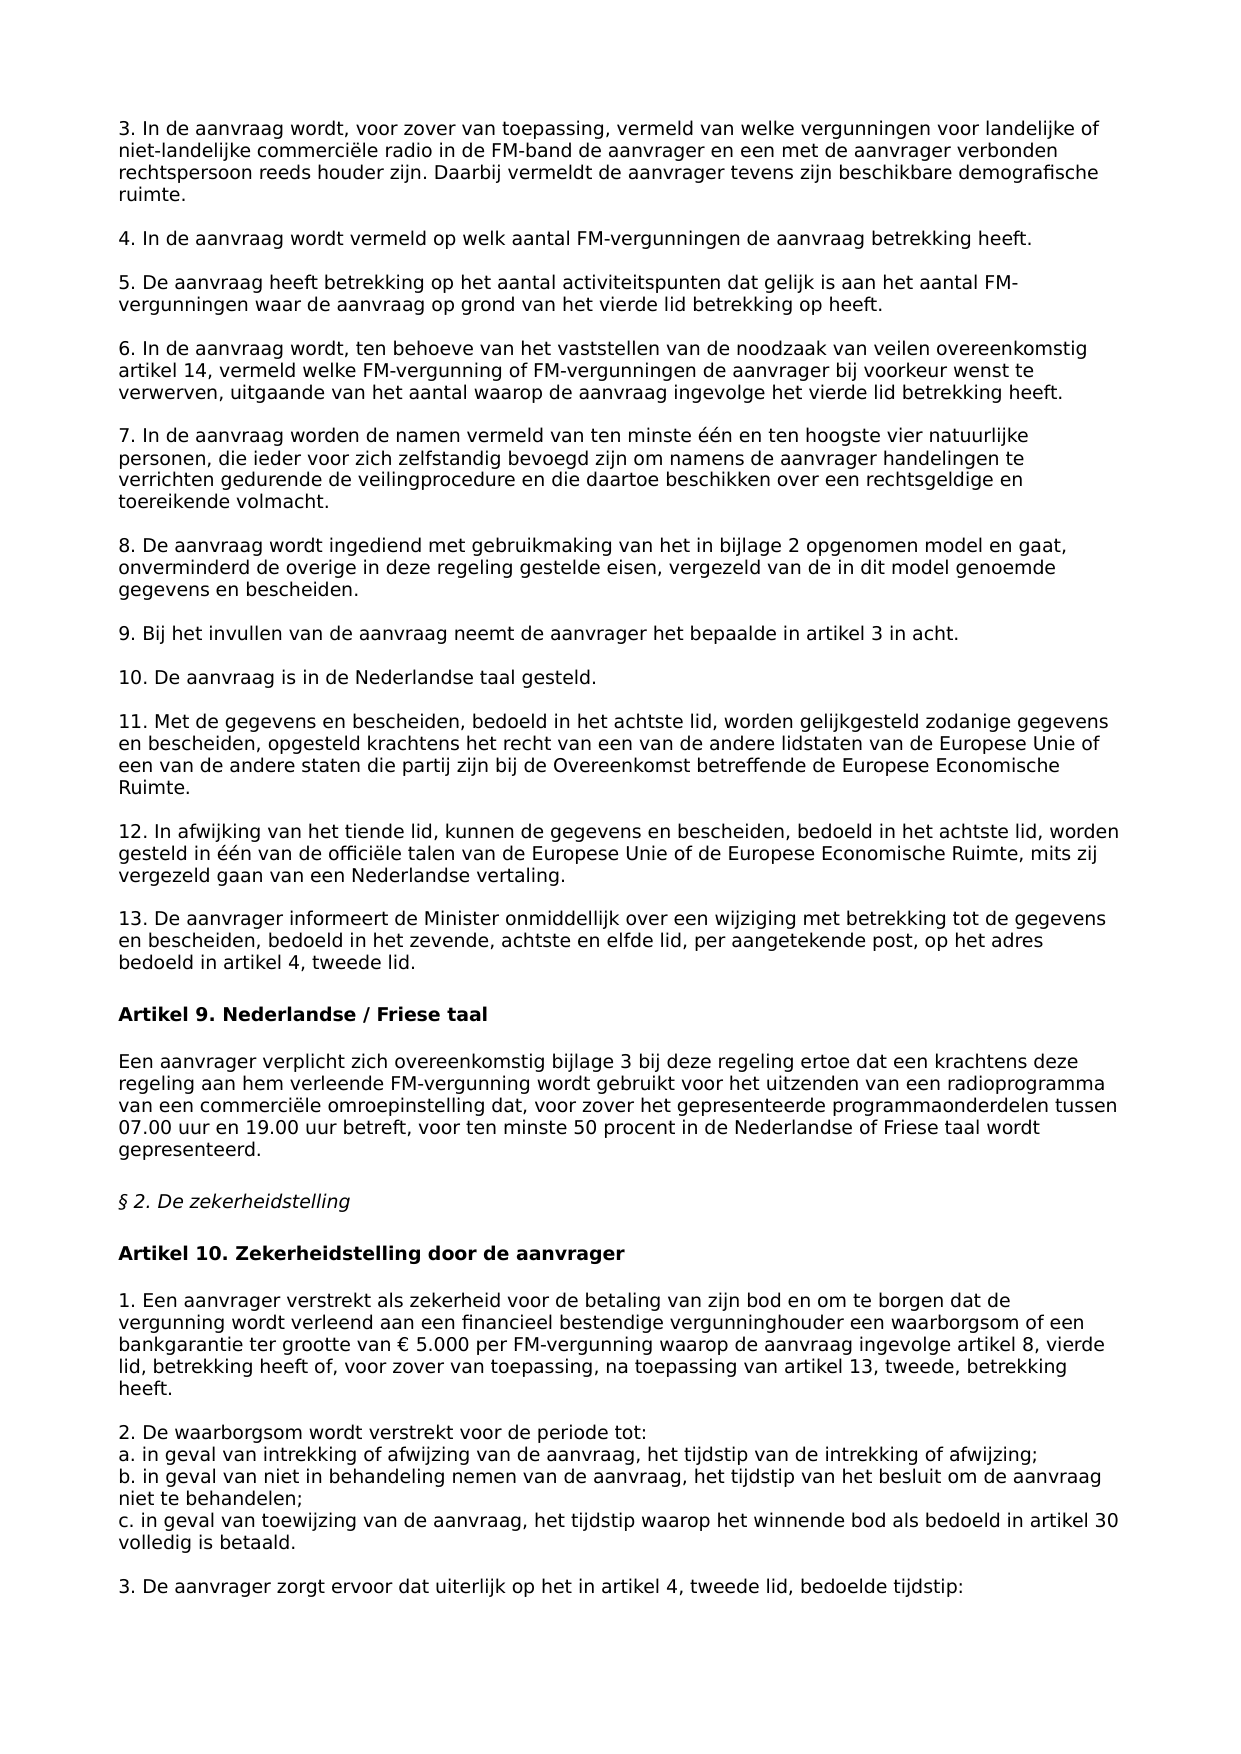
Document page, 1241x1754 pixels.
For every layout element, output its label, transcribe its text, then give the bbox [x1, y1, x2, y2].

text 13. De aanvrager informeert de Minister onmiddellijk over een wijziging met betrekking tot de gegevens en bescheiden, bedoeld in het zevende, achtste en elfde lid, per aangetekende post, op het adres bedoeld in artikel 4, tweede lid. [118, 908, 1122, 974]
text 11. Met de gegevens en bescheiden, bedoeld in het achtste lid, worden gelijkgesteld zodanige gegevens en bescheiden, opgesteld krachtens het recht van een van de andere lidstaten van de Europese Unie of een van de andere staten die partij zijn bij de Overeenkomst betreffende de Europese Economische Ruimte. [118, 711, 1122, 799]
text 8. De aanvraag wordt ingediend met gebruikmaking van het in bijlage 2 opgenomen model en gaat, onverminderd de overige in deze regeling gestelde eisen, vergezeld van de in dit model genoemde gegevens en bescheiden. [118, 535, 1122, 601]
text 2. De waarborgsom wordt verstrekt voor de periode tot: [118, 1422, 1122, 1444]
text c. in geval van toewijzing van de aanvraag, het tijdstip waarop het winnende bod als bedoeld in artikel 30 volledig is betaald. [118, 1510, 1122, 1554]
text 1. Een aanvrager verstrekt als zekerheid voor de betaling van zijn bod en om te borgen dat de vergunning wordt verleend aan een financieel bestendige vergunninghouder een waarborgsom of een bankgarantie ter grootte van € 5.000 per FM-vergunning waarop de aanvraag ingevolge artikel 8, vierde lid, betrekking heeft of, voor zover van toepassing, na toepassing van artikel 13, tweede, betrekking heeft. [118, 1290, 1122, 1400]
subtitle Artikel 10. Zekerheidstelling door de aanvrager [118, 1243, 1122, 1265]
text 10. De aanvraag is in de Nederlandse taal gesteld. [118, 667, 1122, 689]
text 3. De aanvrager zorgt ervoor dat uiterlijk op het in artikel 4, tweede lid, bedoelde tijdstip: [118, 1576, 1122, 1598]
text 7. In de aanvraag worden de namen vermeld van ten minste één en ten hoogste vier natuurlijke personen, die ieder voor zich zelfstandig bevoegd zijn om namens de aanvrager handelingen te verrichten gedurende de veilingprocedure en die daartoe beschikken over een rechtsgeldige en toereikende volmacht. [118, 425, 1122, 513]
subtitle § 2. De zekerheidstelling [118, 1191, 1122, 1213]
text a. in geval van intrekking of afwijzing van de aanvraag, het tijdstip van de intrekking of afwijzing; [118, 1444, 1122, 1466]
text 5. De aanvraag heeft betrekking op het aantal activiteitspunten dat gelijk is aan het aantal FM-vergunningen waar de aanvraag op grond van het vierde lid betrekking op heeft. [118, 272, 1122, 316]
text Een aanvrager verplicht zich overeenkomstig bijlage 3 bij deze regeling ertoe dat een krachtens deze regeling aan hem verleende FM-vergunning wordt gebruikt voor het uitzenden van een radioprogramma van een commerciële omroepinstelling dat, voor zover het gepresenteerde programmaonderdelen tussen 07.00 uur en 19.00 uur betreft, voor ten minste 50 procent in de Nederlandse of Friese taal wordt gepresenteerd. [118, 1051, 1122, 1161]
subtitle Artikel 9. Nederlandse / Friese taal [118, 1004, 1122, 1026]
text 4. In de aanvraag wordt vermeld op welk aantal FM-vergunningen de aanvraag betrekking heeft. [118, 228, 1122, 250]
text 12. In afwijking van het tiende lid, kunnen de gegevens en bescheiden, bedoeld in het achtste lid, worden gesteld in één van de officiële talen van de Europese Unie of de Europese Economische Ruimte, mits zij vergezeld gaan van een Nederlandse vertaling. [118, 821, 1122, 886]
text 9. Bij het invullen van de aanvraag neemt de aanvrager het bepaalde in artikel 3 in acht. [118, 623, 1122, 645]
text b. in geval van niet in behandeling nemen van de aanvraag, het tijdstip van het besluit om de aanvraag niet te behandelen; [118, 1466, 1122, 1510]
text 3. In de aanvraag wordt, voor zover van toepassing, vermeld van welke vergunningen voor landelijke of niet-landelijke commerciële radio in de FM-band de aanvrager en een met de aanvrager verbonden rechtspersoon reeds houder zijn. Daarbij vermeldt de aanvrager tevens zijn beschikbare demografische ruimte. [118, 118, 1122, 206]
text 6. In de aanvraag wordt, ten behoeve van het vaststellen van de noodzaak van veilen overeenkomstig artikel 14, vermeld welke FM-vergunning of FM-vergunningen de aanvrager bij voorkeur wenst te verwerven, uitgaande van het aantal waarop de aanvraag ingevolge het vierde lid betrekking heeft. [118, 338, 1122, 403]
